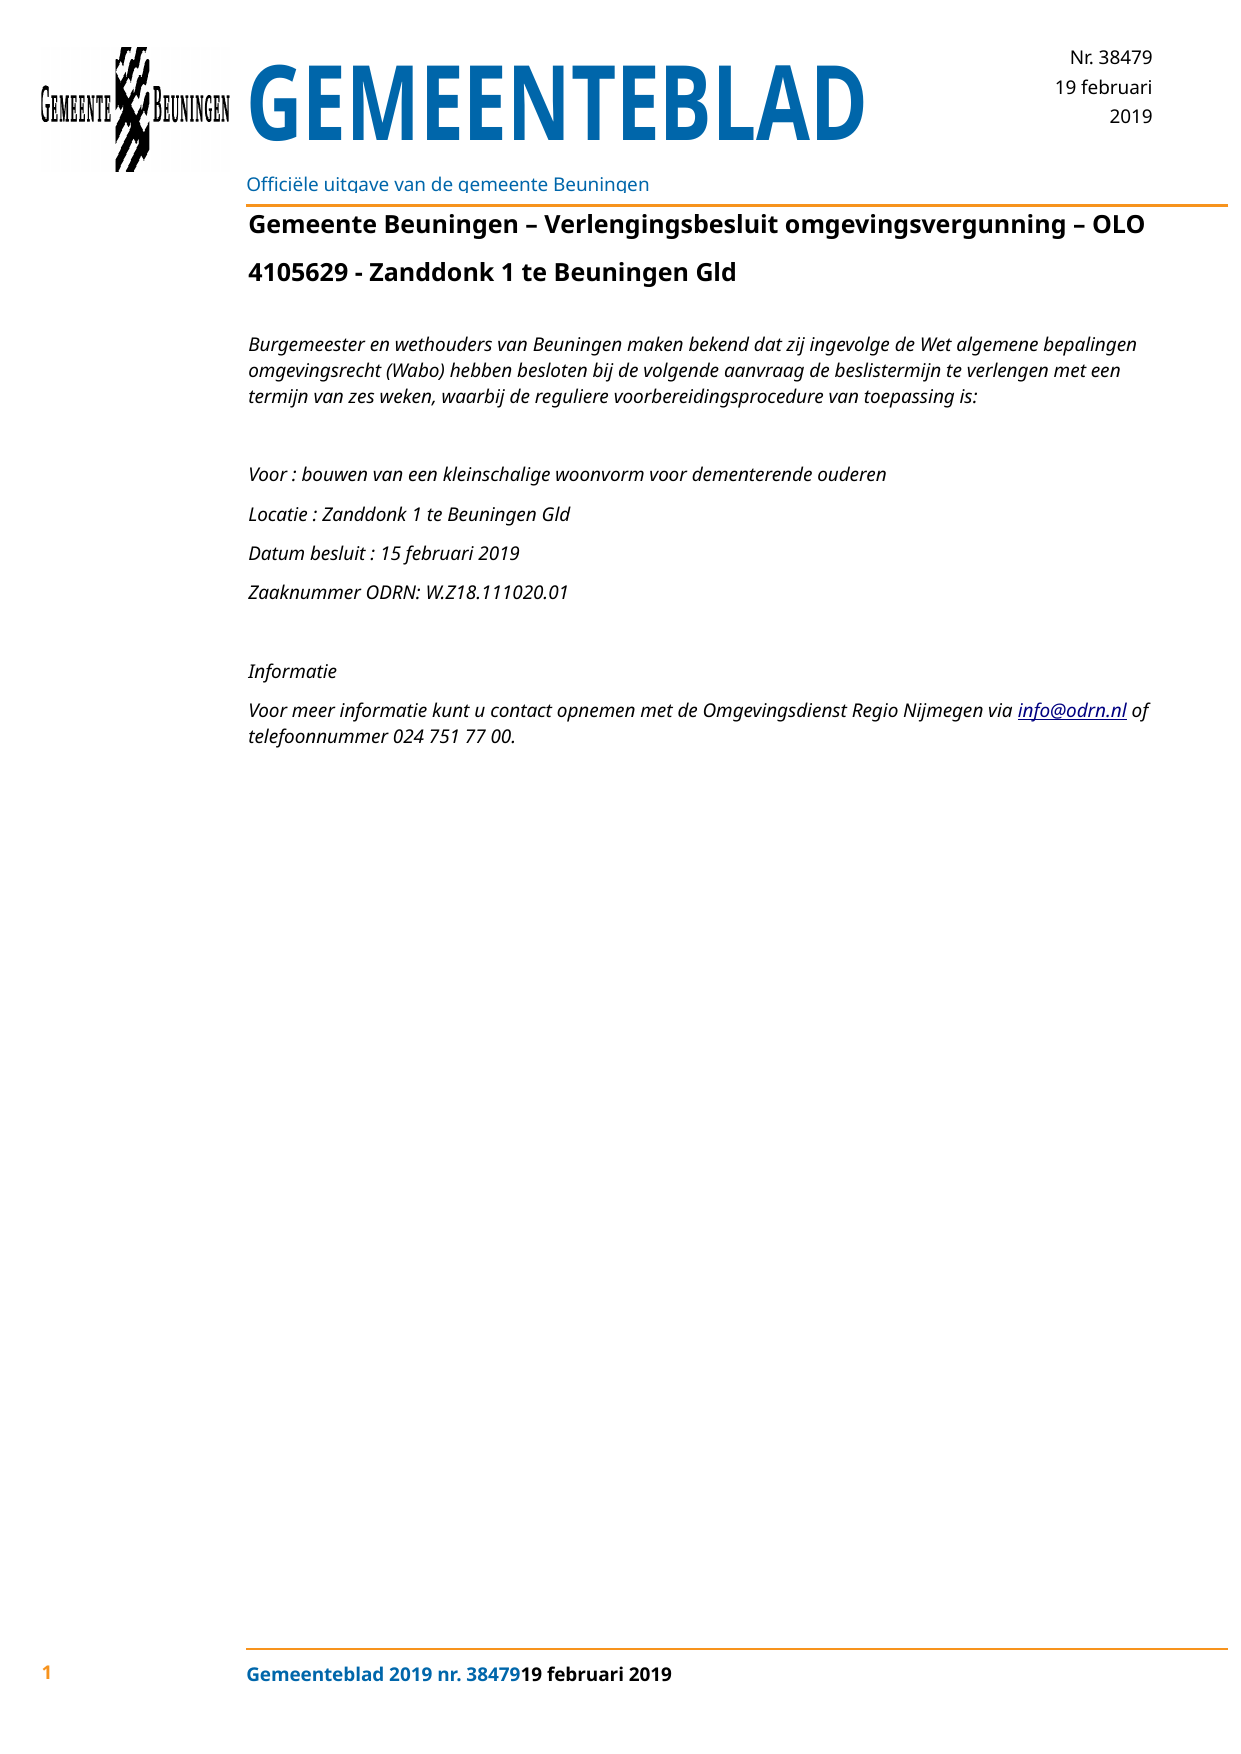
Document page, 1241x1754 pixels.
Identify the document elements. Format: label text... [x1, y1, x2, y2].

text Voor meer informatie kunt u contact opnemen met de Omgevingsdienst Regio Nijmegen via info@odrn.nl of telefoonnummer 024 751 77 00. [248, 697, 1152, 748]
text Datum besluit : 15 februari 2019 [248, 540, 1152, 566]
picture [41, 47, 231, 172]
text Informatie [248, 658, 1152, 683]
text Locatie : Zanddonk 1 te Beuningen Gld [248, 501, 1152, 526]
text Burgemeester en wethouders van Beuningen maken bekend dat zij ingevolge de Wet algemene bepalingen omgevingsrecht (Wabo) hebben besloten bij de volgende aanvraag de beslistermijn te verlengen met een termijn van zes weken, waarbij de reguliere voorbereidingsprocedure van toepassing is: [248, 331, 1152, 409]
text Gemeente Beuningen – Verlengingsbesluit omgevingsvergunning – OLO 4105629 - Zanddonk 1 te Beuningen Gld [248, 207, 1152, 288]
text Zaaknummer ODRN: W.Z18.111020.01 [248, 579, 1152, 605]
text Voor : bouwen van een kleinschalige woonvorm voor dementerende ouderen [248, 461, 1152, 487]
